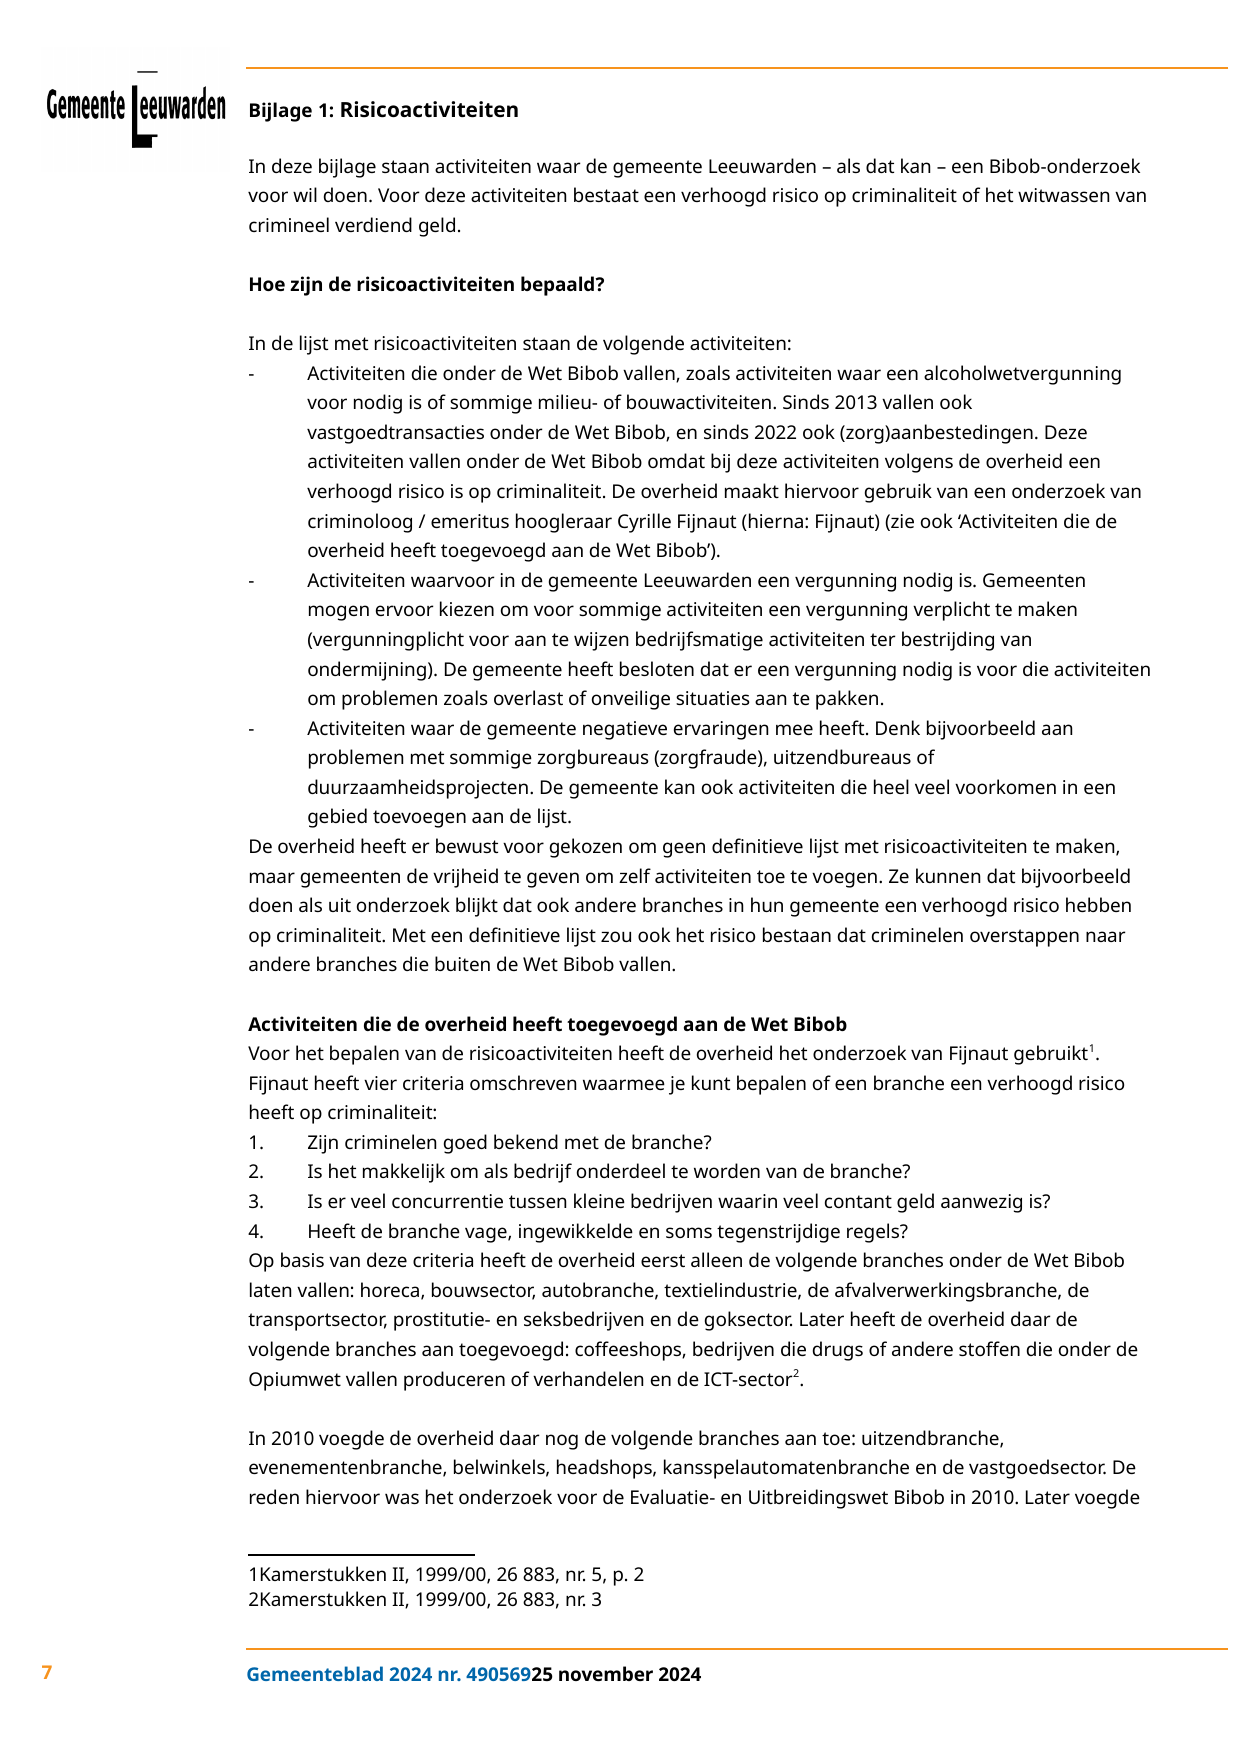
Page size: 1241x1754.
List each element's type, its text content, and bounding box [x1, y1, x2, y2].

list Is er veel concurrentie tussen kleine bedrijven waarin veel contant geld aanwezig is? [248, 1188, 1152, 1214]
list Activiteiten waar de gemeente negatieve ervaringen mee heeft. Denk bijvoorbeeld aan problemen met sommige zorgbureaus (zorgfraude), uitzendbureaus of duurzaamheidsprojecten. De gemeente kan ook activiteiten die heel veel voorkomen in een gebied toevoegen aan de lijst. [248, 715, 1152, 829]
text Activiteiten die de overheid heeft toegevoegd aan de Wet Bibob [248, 1011, 1152, 1037]
list Zijn criminelen goed bekend met de branche? [248, 1129, 1152, 1155]
list Activiteiten waarvoor in de gemeente Leeuwarden een vergunning nodig is. Gemeenten mogen ervoor kiezen om voor sommige activiteiten een vergunning verplicht te maken (vergunningplicht voor aan te wijzen bedrijfsmatige activiteiten ter bestrijding van ondermijning). De gemeente heeft besloten dat er een vergunning nodig is voor die activiteiten om problemen zoals overlast of onveilige situaties aan te pakken. [248, 567, 1152, 711]
text Op basis van deze criteria heeft de overheid eerst alleen de volgende branches onder de Wet Bibob laten vallen: horeca, bouwsector, autobranche, textielindustrie, de afvalverwerkingsbranche, de transportsector, prostitutie- en seksbedrijven en de goksector. Later heeft de overheid daar de volgende branches aan toegevoegd: coffeeshops, bedrijven die drugs of andere stoffen die onder de Opiumwet vallen produceren of verhandelen en de ICT-sector. [248, 1247, 1152, 1392]
text Kamerstukken II, 1999/00, 26 883, nr. 3 [248, 1586, 1152, 1612]
list Heeft de branche vage, ingewikkelde en soms tegenstrijdige regels? [248, 1218, 1152, 1244]
text Bijlage 1: Risicoactiviteiten [248, 95, 1152, 123]
text Kamerstukken II, 1999/00, 26 883, nr. 5, p. 2 [248, 1561, 1152, 1586]
list Activiteiten die onder de Wet Bibob vallen, zoals activiteiten waar een alcoholwetvergunning voor nodig is of sommige milieu- of bouwactiviteiten. Sinds 2013 vallen ook vastgoedtransacties onder de Wet Bibob, en sinds 2022 ook (zorg)aanbestedingen. Deze activiteiten vallen onder de Wet Bibob omdat bij deze activiteiten volgens de overheid een verhoogd risico is op criminaliteit. De overheid maakt hiervoor gebruik van een onderzoek van criminoloog / emeritus hoogleraar Cyrille Fijnaut (hierna: Fijnaut) (zie ook ‘Activiteiten die de overheid heeft toegevoegd aan de Wet Bibob’). [248, 360, 1152, 563]
list Is het makkelijk om als bedrijf onderdeel te worden van de branche? [248, 1159, 1152, 1184]
picture [41, 47, 231, 172]
text In deze bijlage staan activiteiten waar de gemeente Leeuwarden – als dat kan – een Bibob-onderzoek voor wil doen. Voor deze activiteiten bestaat een verhoogd risico op criminaliteit of het witwassen van crimineel verdiend geld. [248, 153, 1152, 238]
text In de lijst met risicoactiviteiten staan de volgende activiteiten: [248, 330, 1152, 356]
text In 2010 voegde de overheid daar nog de volgende branches aan toe: uitzendbranche, evenementenbranche, belwinkels, headshops, kansspelautomatenbranche en de vastgoedsector. De reden hiervoor was het onderzoek voor de Evaluatie- en Uitbreidingswet Bibob in 2010. Later voegde [248, 1425, 1152, 1510]
text Hoe zijn de risicoactiviteiten bepaald? [248, 271, 1152, 297]
text De overheid heeft er bewust voor gekozen om geen definitieve lijst met risicoactiviteiten te maken, maar gemeenten de vrijheid te geven om zelf activiteiten toe te voegen. Ze kunnen dat bijvoorbeeld doen als uit onderzoek blijkt dat ook andere branches in hun gemeente een verhoogd risico hebben op criminaliteit. Met een definitieve lijst zou ook het risico bestaan dat criminelen overstappen naar andere branches die buiten de Wet Bibob vallen. [248, 833, 1152, 977]
text Voor het bepalen van de risicoactiviteiten heeft de overheid het onderzoek van Fijnaut gebruikt. Fijnaut heeft vier criteria omschreven waarmee je kunt bepalen of een branche een verhoogd risico heeft op criminaliteit: [248, 1040, 1152, 1125]
